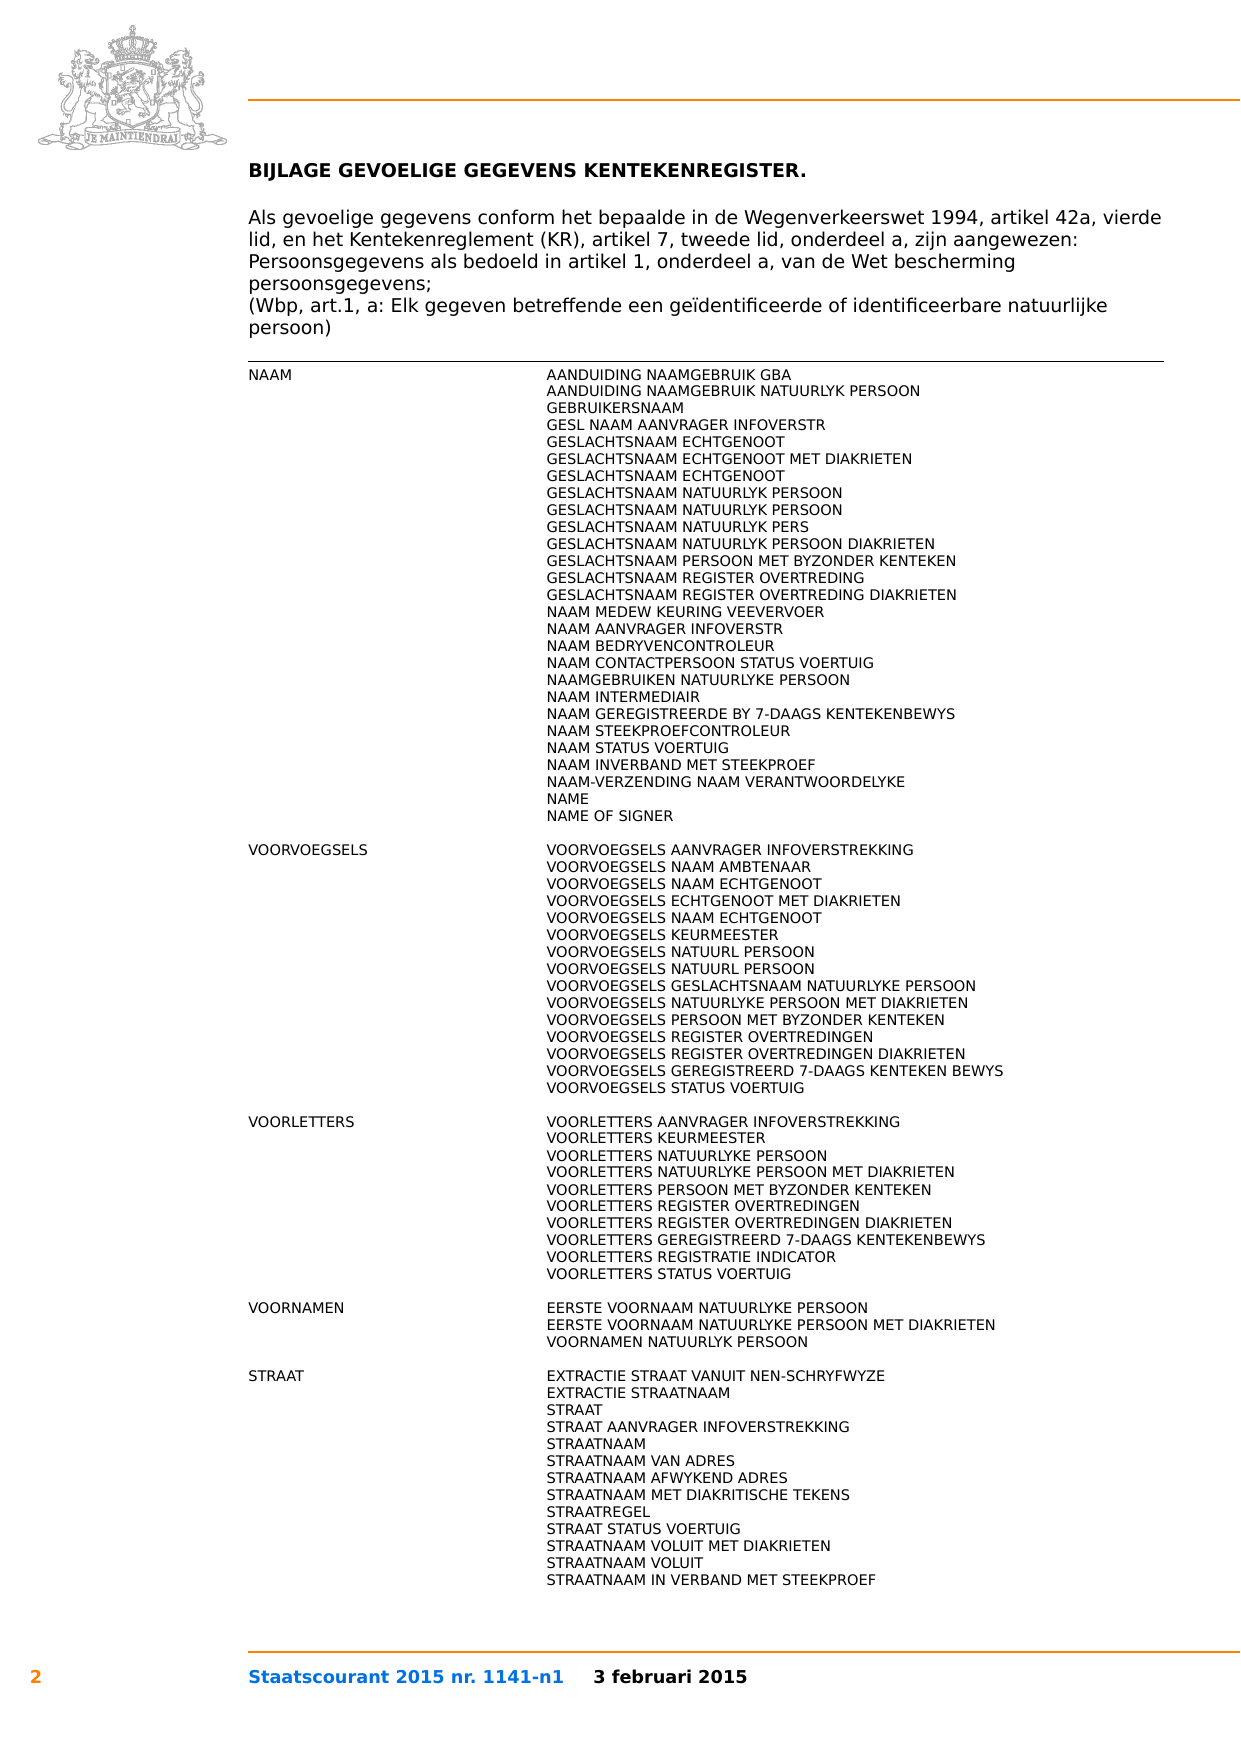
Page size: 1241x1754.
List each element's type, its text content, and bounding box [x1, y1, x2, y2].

table_cell EXTRACTIE STRAAT VANUIT NEN-SCHRYFWYZE [541, 1368, 1163, 1385]
table_cell VOORLETTERS REGISTRATIE INDICATOR [541, 1249, 1163, 1266]
table_cell [248, 672, 541, 689]
table_cell STRAATNAAM MET DIAKRITISCHE TEKENS [541, 1487, 1163, 1504]
table_cell [248, 995, 541, 1012]
table_cell STRAATNAAM VOLUIT MET DIAKRIETEN [541, 1538, 1163, 1555]
table_cell [248, 502, 541, 519]
table_cell GESLACHTSNAAM NATUURLYK PERSOON [541, 502, 1163, 519]
table_cell VOORLETTERS PERSOON MET BYZONDER KENTEKEN [541, 1181, 1163, 1198]
table_cell [248, 1063, 541, 1079]
table_cell GESLACHTSNAAM NATUURLYK PERS [541, 519, 1163, 536]
table_cell NAAM INTERMEDIAIR [541, 689, 1163, 706]
table_cell GESLACHTSNAAM PERSOON MET BYZONDER KENTEKEN [541, 553, 1163, 570]
table_cell [248, 1130, 541, 1147]
table_cell VOORVOEGSELS GEREGISTREERD 7-DAAGS KENTEKEN BEWYS [541, 1063, 1163, 1079]
table_cell VOORVOEGSELS ECHTGENOOT MET DIAKRIETEN [541, 893, 1163, 910]
table_cell [248, 944, 541, 961]
table_cell [248, 689, 541, 706]
table_cell [248, 1029, 541, 1046]
table_cell [248, 1402, 541, 1419]
table_cell [248, 893, 541, 910]
table_cell [248, 400, 541, 417]
table_cell VOORLETTERS REGISTER OVERTREDINGEN [541, 1198, 1163, 1215]
table_cell [248, 1334, 541, 1351]
table_cell GESLACHTSNAAM ECHTGENOOT [541, 434, 1163, 451]
table_cell NAAMGEBRUIKEN NATUURLYKE PERSOON [541, 672, 1163, 689]
table_cell [248, 723, 541, 740]
table_cell VOORVOEGSELS NAAM ECHTGENOOT [541, 910, 1163, 927]
table_cell STRAATNAAM [541, 1436, 1163, 1453]
table_cell NAAM GEREGISTREERDE BY 7-DAAGS KENTEKENBEWYS [541, 706, 1163, 723]
table_cell GESLACHTSNAAM REGISTER OVERTREDING DIAKRIETEN [541, 587, 1163, 604]
table_cell VOORVOEGSELS NAAM AMBTENAAR [541, 859, 1163, 876]
table_cell VOORVOEGSELS GESLACHTSNAAM NATUURLYKE PERSOON [541, 978, 1163, 994]
table_header AANDUIDING NAAMGEBRUIK GBA [541, 362, 1163, 383]
table_cell [248, 587, 541, 604]
table_cell VOORLETTERS AANVRAGER INFOVERSTREKKING [541, 1114, 1163, 1130]
table_cell [248, 1436, 541, 1453]
table_cell [248, 1249, 541, 1266]
table_cell [248, 757, 541, 774]
table_cell GESLACHTSNAAM REGISTER OVERTREDING [541, 570, 1163, 587]
table_cell [248, 383, 541, 400]
picture [38, 25, 227, 150]
table_cell AANDUIDING NAAMGEBRUIK NATUURLYK PERSOON [541, 383, 1163, 400]
table_cell STRAAT STATUS VOERTUIG [541, 1521, 1163, 1538]
table_cell [248, 1080, 541, 1096]
table_cell STRAATNAAM AFWYKEND ADRES [541, 1470, 1163, 1487]
table_cell [248, 1046, 541, 1062]
table_cell [248, 638, 541, 655]
table_cell [248, 1419, 541, 1436]
table_cell [248, 417, 541, 434]
table_cell [248, 1351, 1163, 1368]
table_cell [248, 1198, 541, 1215]
table_cell [248, 468, 541, 485]
table_cell VOORVOEGSELS NAAM ECHTGENOOT [541, 876, 1163, 893]
table_cell NAME [541, 791, 1163, 808]
table_cell VOORVOEGSELS [248, 842, 541, 859]
table_cell [248, 1555, 541, 1572]
table_cell [248, 553, 541, 570]
table_cell VOORVOEGSELS NATUURL PERSOON [541, 944, 1163, 961]
table_cell [248, 1164, 541, 1181]
table_cell STRAATREGEL [541, 1504, 1163, 1521]
table_cell VOORVOEGSELS KEURMEESTER [541, 927, 1163, 944]
table_cell [248, 978, 541, 994]
table_cell STRAAT [541, 1402, 1163, 1419]
table_cell NAAM STATUS VOERTUIG [541, 740, 1163, 757]
table_cell [248, 1589, 1163, 1606]
table_cell [248, 927, 541, 944]
table_cell VOORLETTERS STATUS VOERTUIG [541, 1266, 1163, 1283]
table_cell [248, 808, 541, 825]
table_cell [248, 1385, 541, 1402]
table_cell [248, 655, 541, 672]
table_cell NAAM MEDEW KEURING VEEVERVOER [541, 604, 1163, 621]
table_cell STRAATNAAM VAN ADRES [541, 1453, 1163, 1470]
table_cell [248, 1148, 541, 1164]
table_cell GEBRUIKERSNAAM [541, 400, 1163, 417]
text (Wbp, art.1, a: Elk gegeven betreffende een geïdentificeerde of identificeerbare natuurlijke persoon) [248, 295, 1163, 339]
table_cell VOORVOEGSELS NATUURL PERSOON [541, 961, 1163, 978]
table_cell [248, 485, 541, 502]
table_cell [248, 910, 541, 927]
table_cell STRAATNAAM IN VERBAND MET STEEKPROEF [541, 1572, 1163, 1589]
table_cell VOORLETTERS KEURMEESTER [541, 1130, 1163, 1147]
table_cell [248, 1215, 541, 1232]
table_cell NAAM BEDRYVENCONTROLEUR [541, 638, 1163, 655]
table_cell STRAATNAAM VOLUIT [541, 1555, 1163, 1572]
table_cell [248, 1096, 1163, 1113]
table_cell [248, 1521, 541, 1538]
table_cell EXTRACTIE STRAATNAAM [541, 1385, 1163, 1402]
table_cell NAAM STEEKPROEFCONTROLEUR [541, 723, 1163, 740]
table_cell VOORLETTERS [248, 1114, 541, 1130]
table_cell [248, 451, 541, 468]
subtitle BIJLAGE GEVOELIGE GEGEVENS KENTEKENREGISTER. [248, 160, 1163, 182]
table_cell VOORNAMEN NATUURLYK PERSOON [541, 1334, 1163, 1351]
table_cell NAAM-VERZENDING NAAM VERANTWOORDELYKE [541, 774, 1163, 791]
table_cell [248, 1232, 541, 1249]
table_cell [248, 740, 541, 757]
table_cell VOORLETTERS GEREGISTREERD 7-DAAGS KENTEKENBEWYS [541, 1232, 1163, 1249]
table_cell [248, 706, 541, 723]
text Als gevoelige gegevens conform het bepaalde in de Wegenverkeerswet 1994, artikel 42a, vierde lid, en het Kentekenreglement (KR), artikel 7, tweede lid, onderdeel a, zijn aangewezen: [248, 207, 1163, 251]
table_cell [248, 1266, 541, 1283]
table_cell NAAM CONTACTPERSOON STATUS VOERTUIG [541, 655, 1163, 672]
table_cell GESLACHTSNAAM ECHTGENOOT MET DIAKRIETEN [541, 451, 1163, 468]
table_cell [248, 825, 1163, 842]
table_cell NAAM INVERBAND MET STEEKPROEF [541, 757, 1163, 774]
table_cell VOORVOEGSELS REGISTER OVERTREDINGEN DIAKRIETEN [541, 1046, 1163, 1062]
table_cell [248, 876, 541, 893]
table_cell VOORVOEGSELS PERSOON MET BYZONDER KENTEKEN [541, 1012, 1163, 1028]
table_cell EERSTE VOORNAAM NATUURLYKE PERSOON MET DIAKRIETEN [541, 1317, 1163, 1334]
table_cell [248, 570, 541, 587]
table_cell EERSTE VOORNAAM NATUURLYKE PERSOON [541, 1300, 1163, 1317]
table_header NAAM [248, 362, 541, 383]
table_cell [248, 434, 541, 451]
table_cell VOORLETTERS NATUURLYKE PERSOON MET DIAKRIETEN [541, 1164, 1163, 1181]
table_cell [248, 791, 541, 808]
table_cell [248, 961, 541, 978]
table_cell [248, 604, 541, 621]
table_cell [248, 1487, 541, 1504]
table_cell NAAM AANVRAGER INFOVERSTR [541, 621, 1163, 638]
table_cell VOORVOEGSELS STATUS VOERTUIG [541, 1080, 1163, 1096]
table_cell VOORVOEGSELS REGISTER OVERTREDINGEN [541, 1029, 1163, 1046]
table_cell VOORVOEGSELS AANVRAGER INFOVERSTREKKING [541, 842, 1163, 859]
table_cell [248, 1283, 1163, 1300]
table_cell STRAAT AANVRAGER INFOVERSTREKKING [541, 1419, 1163, 1436]
table_cell [248, 1181, 541, 1198]
table_cell STRAAT [248, 1368, 541, 1385]
table_cell VOORLETTERS REGISTER OVERTREDINGEN DIAKRIETEN [541, 1215, 1163, 1232]
table_cell [248, 859, 541, 876]
table_cell [248, 1453, 541, 1470]
table_cell [248, 774, 541, 791]
table_cell VOORNAMEN [248, 1300, 541, 1317]
table_cell [248, 1538, 541, 1555]
table_cell GESL NAAM AANVRAGER INFOVERSTR [541, 417, 1163, 434]
table_cell [248, 621, 541, 638]
table_cell GESLACHTSNAAM NATUURLYK PERSOON [541, 485, 1163, 502]
table_cell [248, 1572, 541, 1589]
table_cell [248, 519, 541, 536]
table_cell GESLACHTSNAAM NATUURLYK PERSOON DIAKRIETEN [541, 536, 1163, 553]
table_cell [248, 1470, 541, 1487]
table_cell [248, 1012, 541, 1028]
text Persoonsgegevens als bedoeld in artikel 1, onderdeel a, van de Wet bescherming persoonsgegevens; [248, 251, 1163, 295]
table_cell [248, 1317, 541, 1334]
table_cell [248, 1504, 541, 1521]
table_cell NAME OF SIGNER [541, 808, 1163, 825]
table_cell GESLACHTSNAAM ECHTGENOOT [541, 468, 1163, 485]
table_cell VOORVOEGSELS NATUURLYKE PERSOON MET DIAKRIETEN [541, 995, 1163, 1012]
table_cell [248, 536, 541, 553]
table_cell VOORLETTERS NATUURLYKE PERSOON [541, 1148, 1163, 1164]
